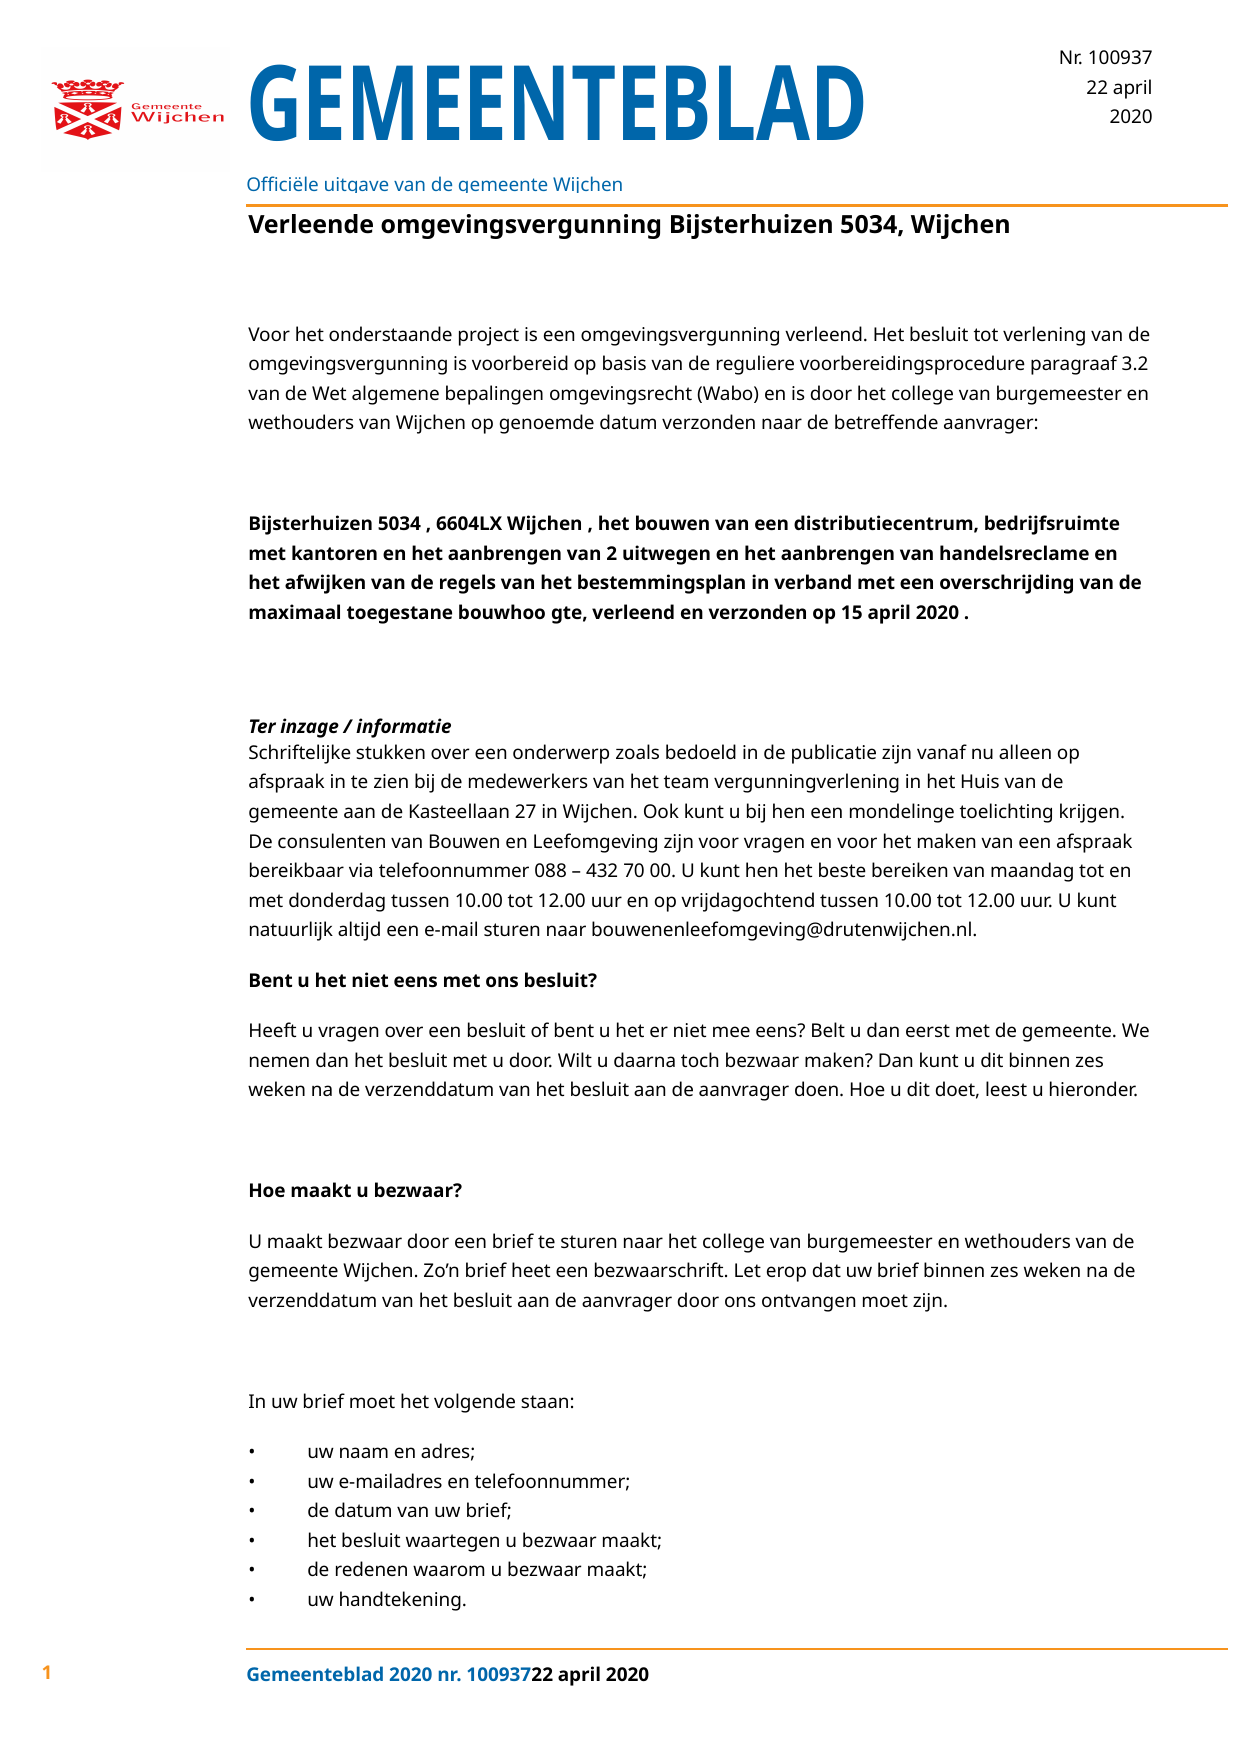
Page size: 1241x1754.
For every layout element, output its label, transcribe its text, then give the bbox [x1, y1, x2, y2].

list uw e-mailadres en telefoonnummer; [248, 1468, 1152, 1494]
list uw naam en adres; [248, 1438, 1152, 1464]
list de redenen waarom u bezwaar maakt; [248, 1557, 1152, 1582]
text Bent u het niet eens met ons besluit? [248, 967, 1152, 993]
text Verleende omgevingsvergunning Bijsterhuizen 5034, Wijchen [248, 207, 1152, 241]
text In uw brief moet het volgende staan: [248, 1388, 1152, 1414]
text Heeft u vragen over een besluit of bent u het er niet mee eens? Belt u dan eerst met de gemeente. We nemen dan het besluit met u door. Wilt u daarna toch bezwaar maken? Dan kunt u dit binnen zes weken na de verzenddatum van het besluit aan de aanvrager doen. Hoe u dit doet, leest u hieronder. [248, 1017, 1152, 1102]
list de datum van uw brief; [248, 1497, 1152, 1523]
text Ter inzage / informatie [248, 713, 1152, 739]
text Bijsterhuizen 5034 , 6604LX Wijchen , het bouwen van een distributiecentrum, bedrijfsruimte met kantoren en het aanbrengen van 2 uitwegen en het aanbrengen van handelsreclame en het afwijken van de regels van het bestemmingsplan in verband met een overschrijding van de maximaal toegestane bouwhoo gte, verleend en verzonden op 15 april 2020 . [248, 510, 1152, 625]
text Hoe maakt u bezwaar? [248, 1177, 1152, 1203]
text U maakt bezwaar door een brief te sturen naar het college van burgemeester en wethouders van de gemeente Wijchen. Zo’n brief heet een bezwaarschrift. Let erop dat uw brief binnen zes weken na de verzenddatum van het besluit aan de aanvrager door ons ontvangen moet zijn. [248, 1228, 1152, 1313]
text Voor het onderstaande project is een omgevingsvergunning verleend. Het besluit tot verlening van de omgevingsvergunning is voorbereid op basis van de reguliere voorbereidingsprocedure paragraaf 3.2 van de Wet algemene bepalingen omgevingsrecht (Wabo) en is door het college van burgemeester en wethouders van Wijchen op genoemde datum verzonden naar de betreffende aanvrager: [248, 321, 1152, 435]
picture [41, 47, 231, 172]
list uw handtekening. [248, 1586, 1152, 1612]
list het besluit waartegen u bezwaar maakt; [248, 1527, 1152, 1553]
text Schriftelijke stukken over een onderwerp zoals bedoeld in de publicatie zijn vanaf nu alleen op afspraak in te zien bij de medewerkers van het team vergunningverlening in het Huis van de gemeente aan de Kasteellaan 27 in Wijchen. Ook kunt u bij hen een mondelinge toelichting krijgen. De consulenten van Bouwen en Leefomgeving zijn voor vragen en voor het maken van een afspraak bereikbaar via telefoonnummer 088 – 432 70 00. U kunt hen het beste bereiken van maandag tot en met donderdag tussen 10.00 tot 12.00 uur en op vrijdagochtend tussen 10.00 tot 12.00 uur. U kunt natuurlijk altijd een e-mail sturen naar bouwenenleefomgeving@drutenwijchen.nl. [248, 739, 1152, 942]
